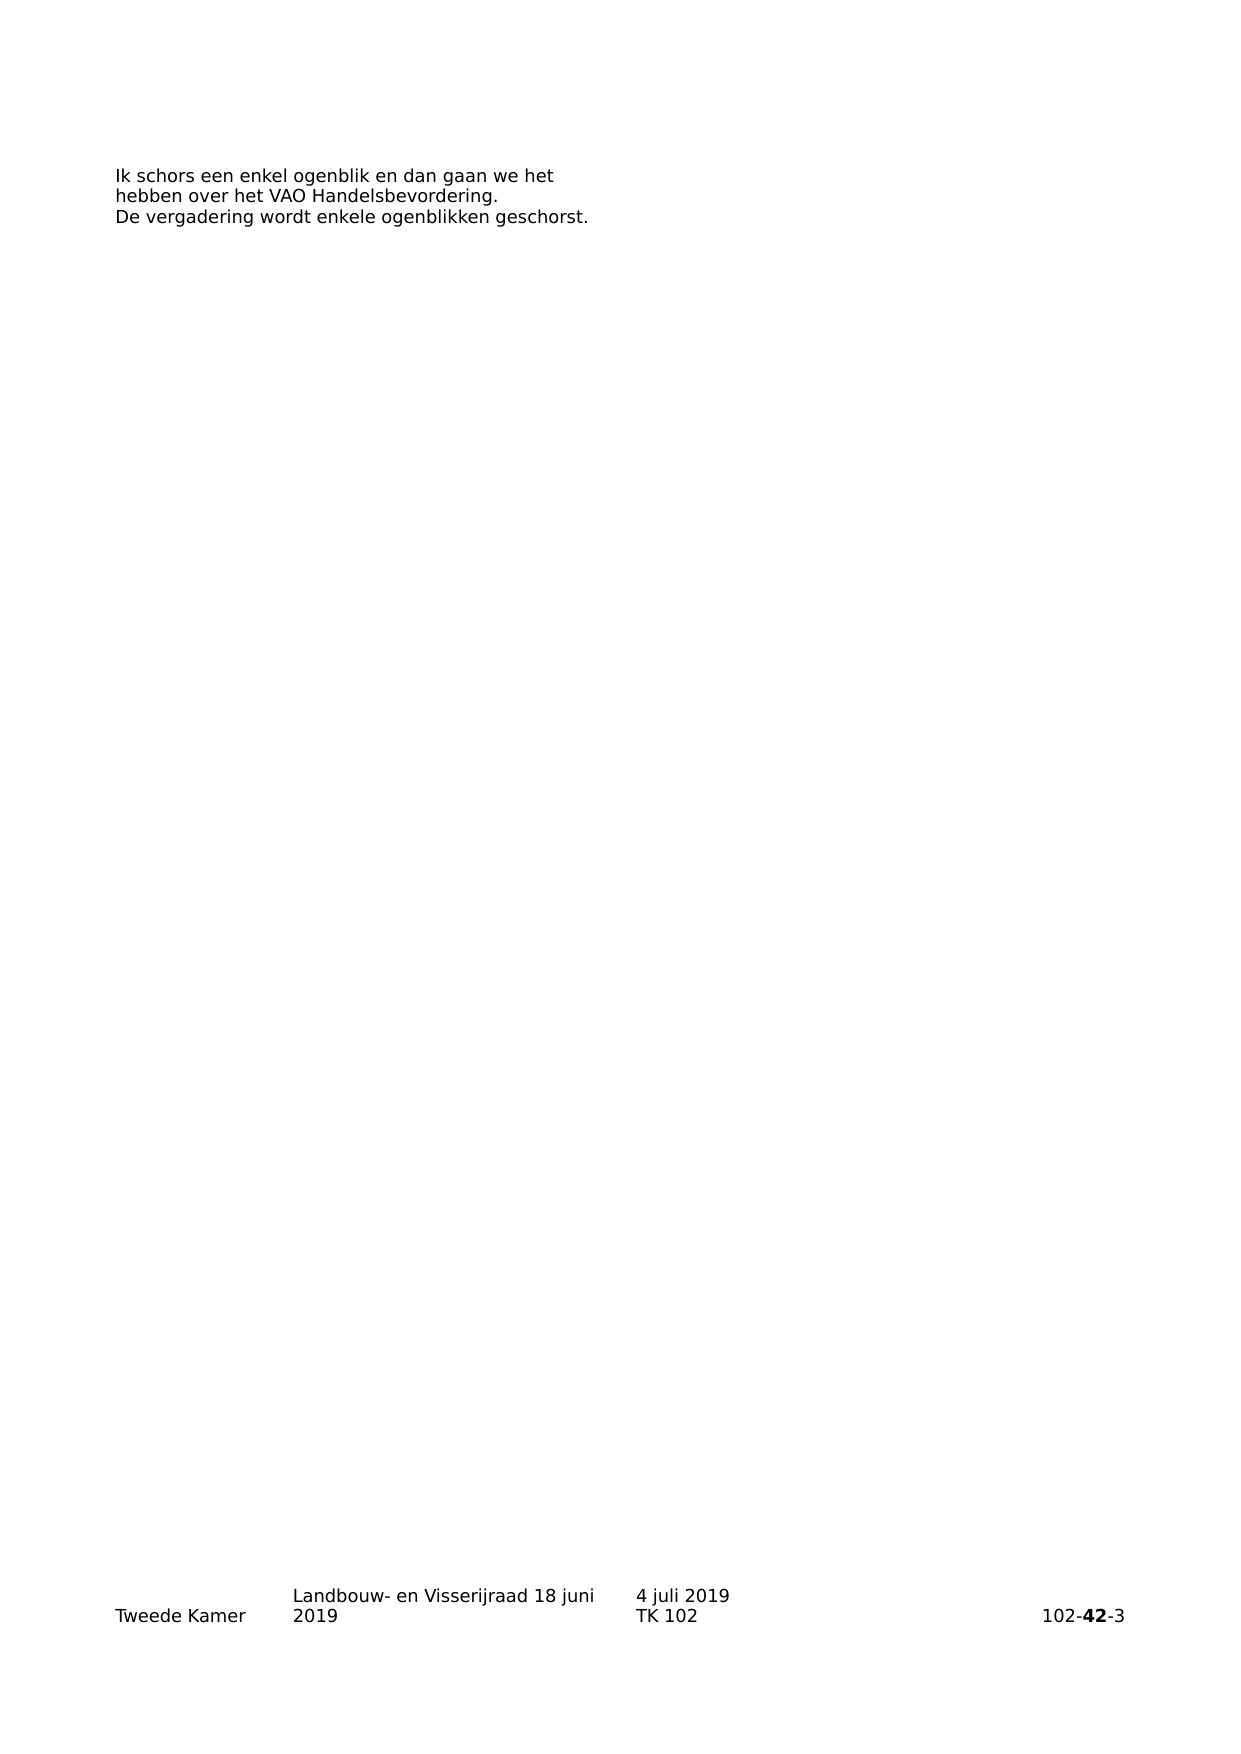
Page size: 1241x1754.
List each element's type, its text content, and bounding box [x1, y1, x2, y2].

text Ik schors een enkel ogenblik en dan gaan we het hebben over het VAO Handelsbevordering. [115, 165, 605, 207]
text De vergadering wordt enkele ogenblikken geschorst. [115, 207, 605, 228]
